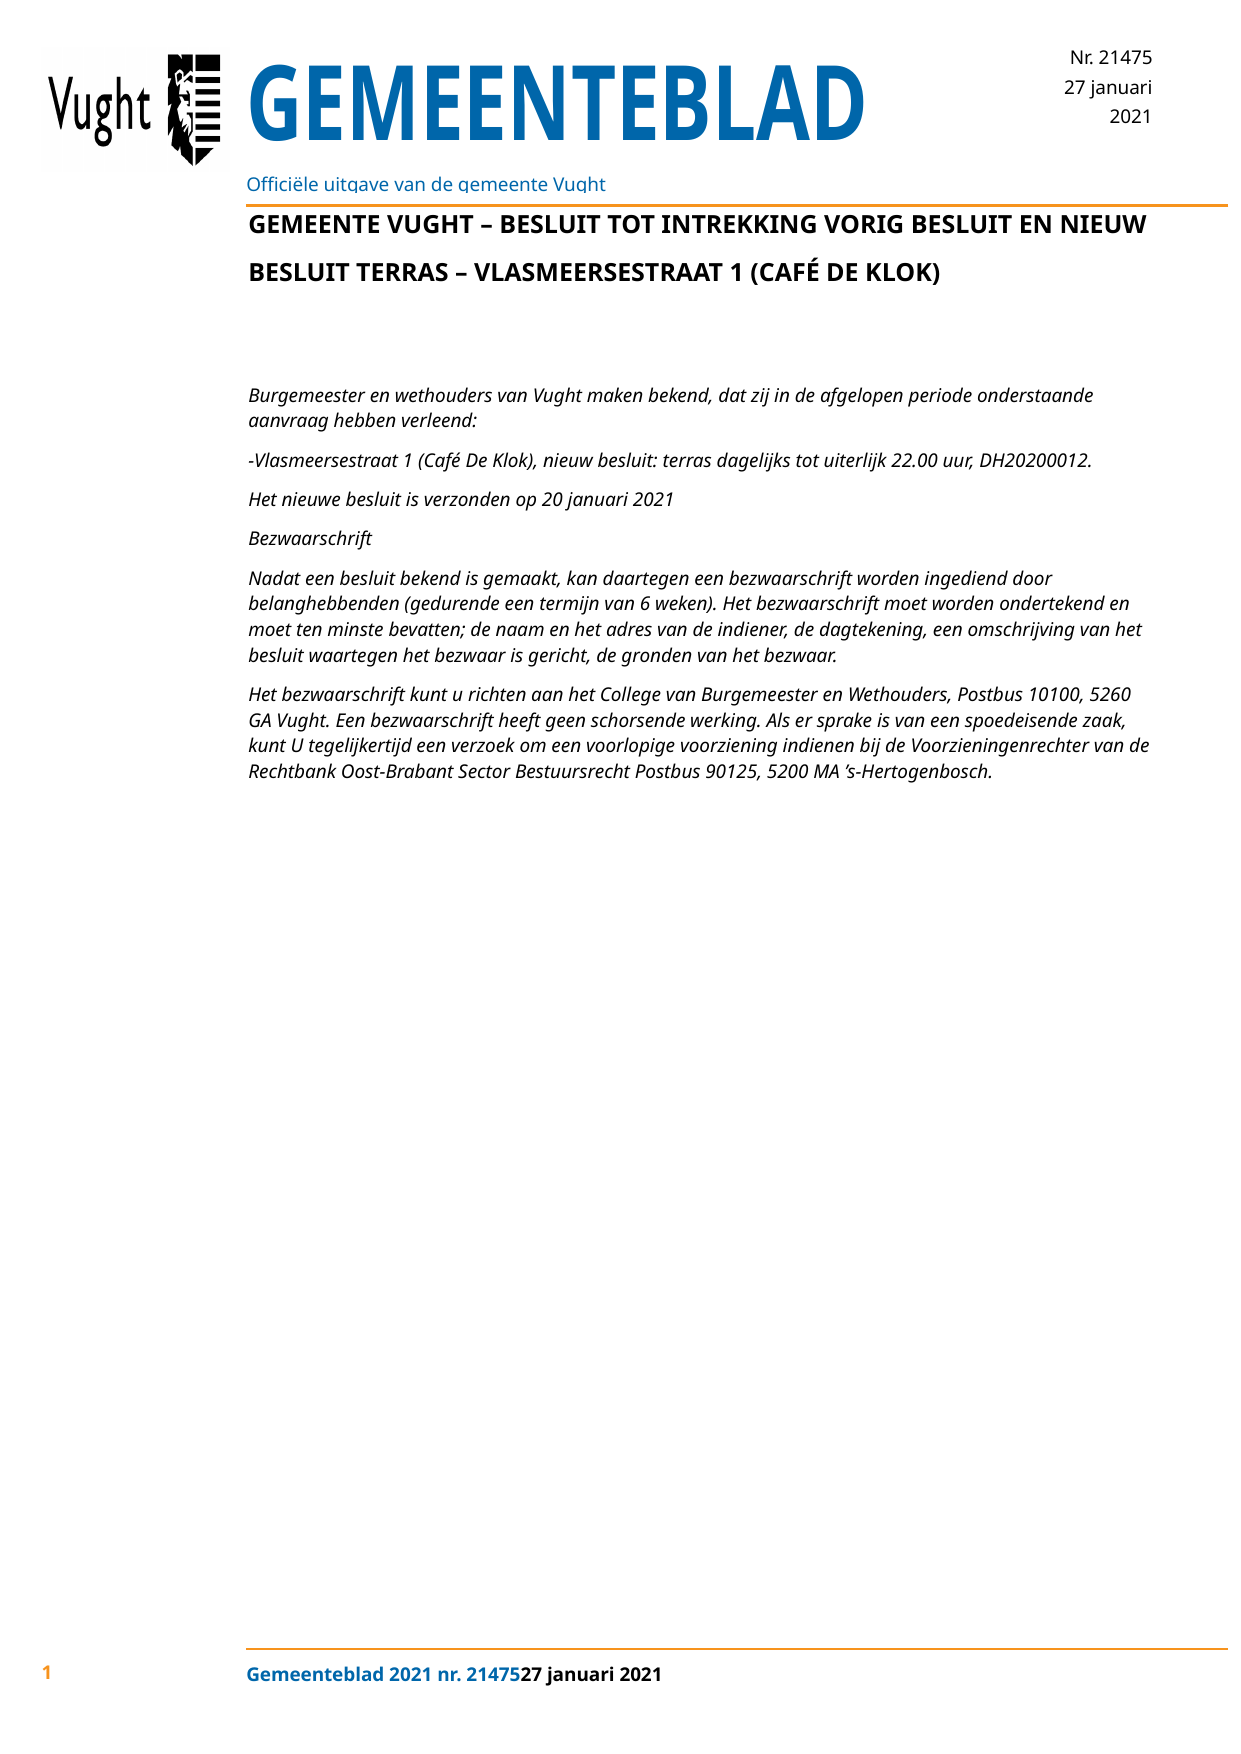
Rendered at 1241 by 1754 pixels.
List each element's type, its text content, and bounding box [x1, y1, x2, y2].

text Burgemeester en wethouders van Vught maken bekend, dat zij in de afgelopen periode onderstaande aanvraag hebben verleend: [248, 382, 1152, 433]
text GEMEENTE VUGHT – BESLUIT TOT INTREKKING VORIG BESLUIT EN NIEUW BESLUIT TERRAS – VLASMEERSESTRAAT 1 (CAFÉ DE KLOK) [248, 207, 1152, 288]
text -Vlasmeersestraat 1 (Café De Klok), nieuw besluit: terras dagelijks tot uiterlijk 22.00 uur, DH20200012. [248, 447, 1152, 473]
picture [41, 47, 231, 172]
text Het nieuwe besluit is verzonden op 20 januari 2021 [248, 486, 1152, 512]
text Bezwaarschrift [248, 525, 1152, 551]
text Nadat een besluit bekend is gemaakt, kan daartegen een bezwaarschrift worden ingediend door belanghebbenden (gedurende een termijn van 6 weken). Het bezwaarschrift moet worden ondertekend en moet ten minste bevatten; de naam en het adres van de indiener, de dagtekening, een omschrijving van het besluit waartegen het bezwaar is gericht, de gronden van het bezwaar. [248, 565, 1152, 668]
text Het bezwaarschrift kunt u richten aan het College van Burgemeester en Wethouders, Postbus 10100, 5260 GA Vught. Een bezwaarschrift heeft geen schorsende werking. Als er sprake is van een spoedeisende zaak, kunt U tegelijkertijd een verzoek om een voorlopige voorziening indienen bij de Voorzieningenrechter van de Rechtbank Oost-Brabant Sector Bestuursrecht Postbus 90125, 5200 MA ’s-Hertogenbosch. [248, 681, 1152, 784]
